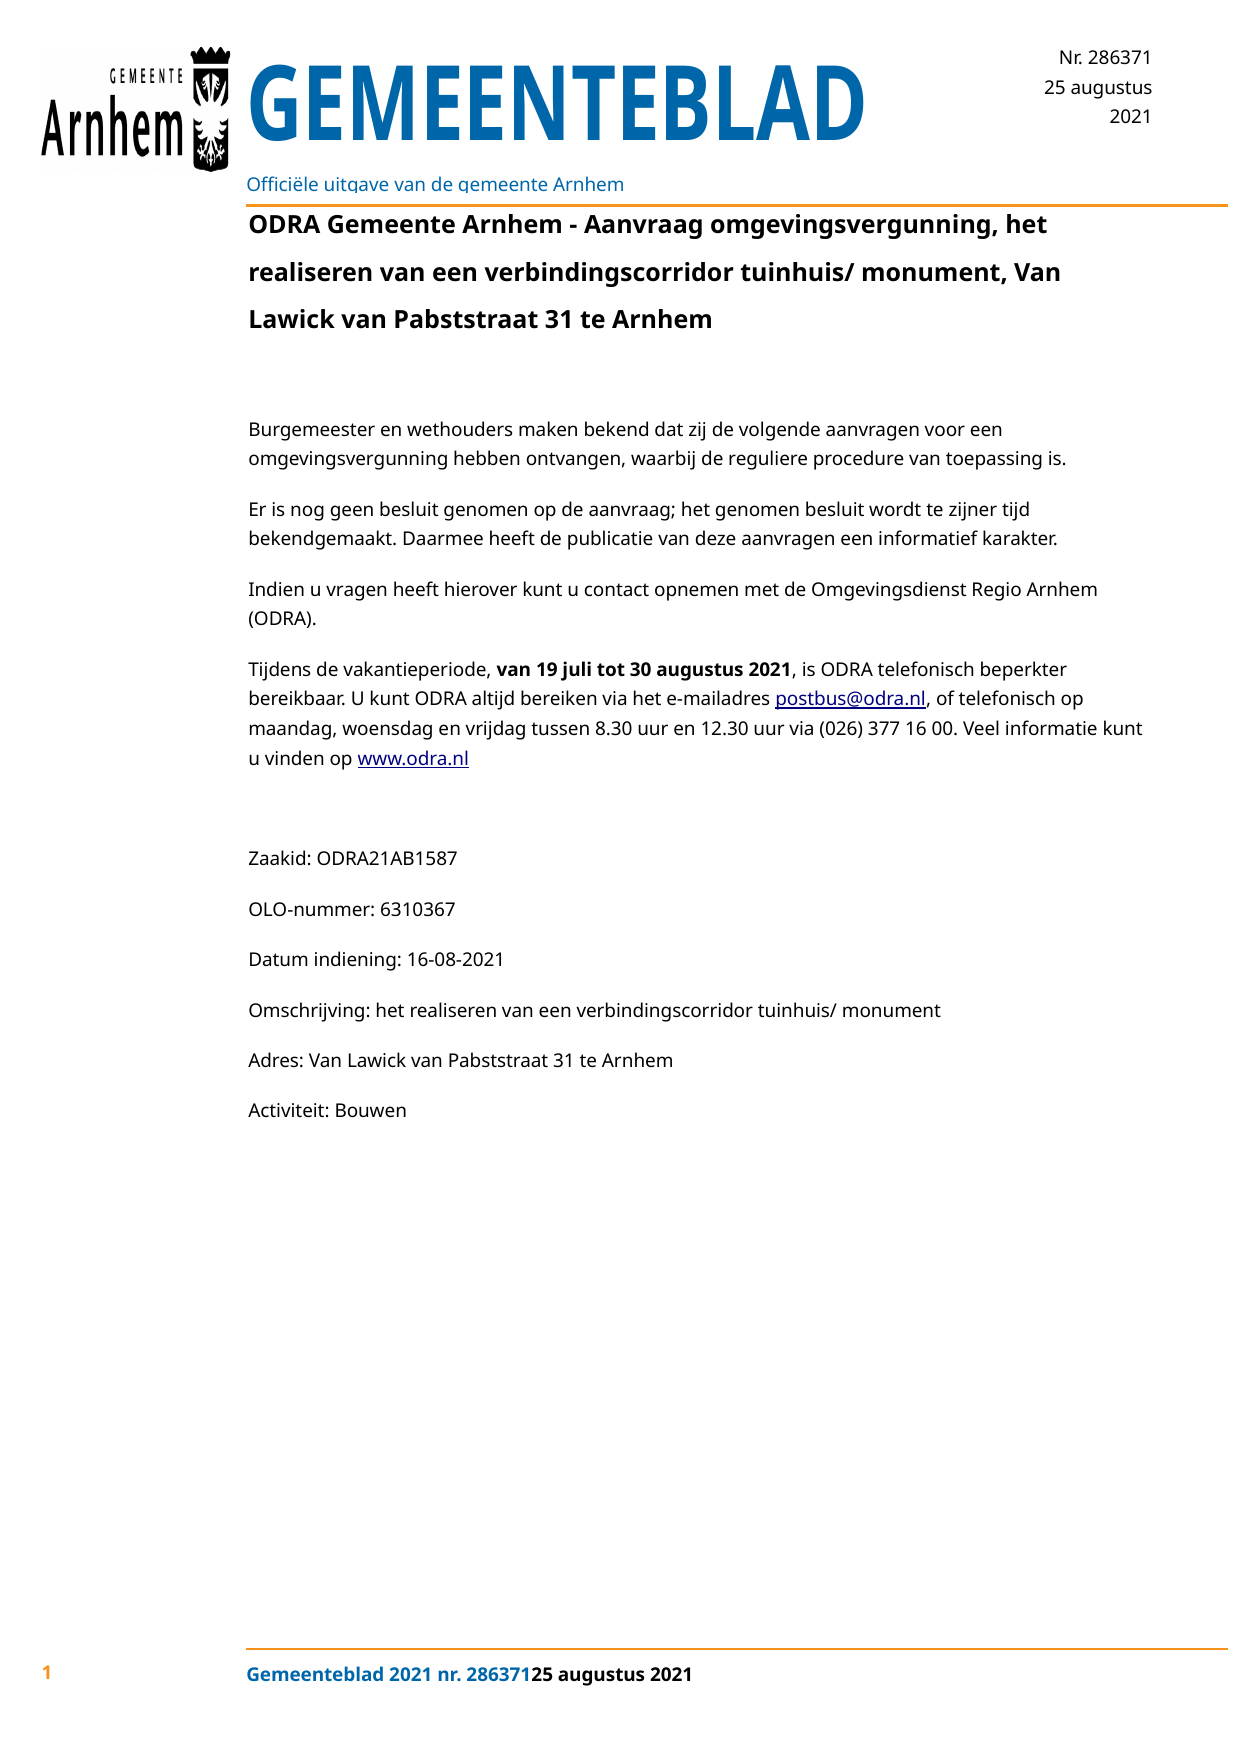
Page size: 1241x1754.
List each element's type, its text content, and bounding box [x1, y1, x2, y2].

picture [41, 47, 231, 172]
text Adres: Van Lawick van Pabststraat 31 te Arnhem [248, 1047, 1152, 1073]
text Burgemeester en wethouders maken bekend dat zij de volgende aanvragen voor een omgevingsvergunning hebben ontvangen, waarbij de reguliere procedure van toepassing is. [248, 416, 1152, 471]
text Omschrijving: het realiseren van een verbindingscorridor tuinhuis/ monument [248, 997, 1152, 1022]
text Indien u vragen heeft hierover kunt u contact opnemen met de Omgevingsdienst Regio Arnhem (ODRA). [248, 576, 1152, 631]
text Zaakid: ODRA21AB1587 [248, 846, 1152, 871]
text Er is nog geen besluit genomen op de aanvraag; het genomen besluit wordt te zijner tijd bekendgemaakt. Daarmee heeft de publicatie van deze aanvragen een informatief karakter. [248, 496, 1152, 551]
text Tijdens de vakantieperiode, van 19 juli tot 30 augustus 2021, is ODRA telefonisch beperkter bereikbaar. U kunt ODRA altijd bereiken via het e-mailadres postbus@odra.nl, of telefonisch op maandag, woensdag en vrijdag tussen 8.30 uur en 12.30 uur via (026) 377 16 00. Veel informatie kunt u vinden op www.odra.nl [248, 656, 1152, 770]
text Activiteit: Bouwen [248, 1098, 1152, 1123]
text Datum indiening: 16-08-2021 [248, 946, 1152, 972]
text ODRA Gemeente Arnhem - Aanvraag omgevingsvergunning, het realiseren van een verbindingscorridor tuinhuis/ monument, Van Lawick van Pabststraat 31 te Arnhem [248, 207, 1152, 336]
text OLO-nummer: 6310367 [248, 896, 1152, 922]
